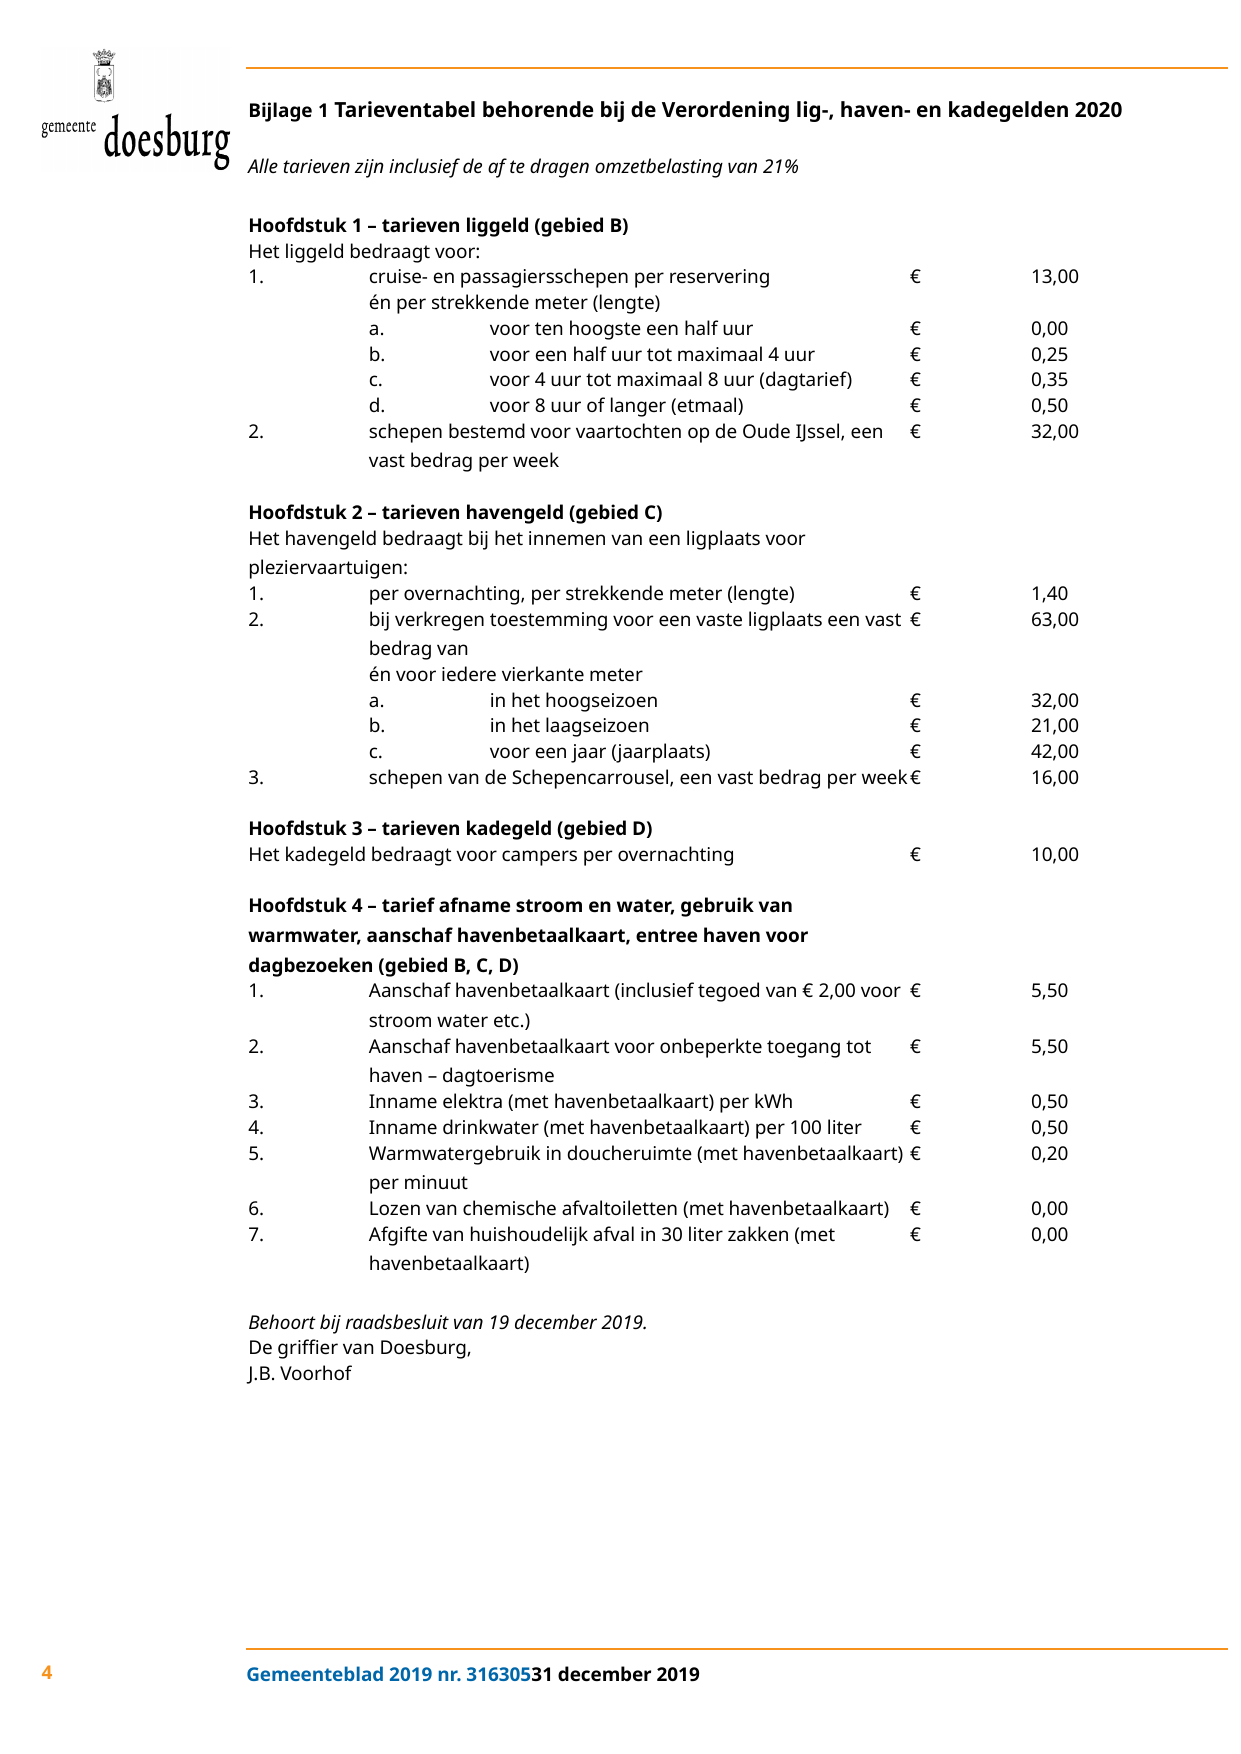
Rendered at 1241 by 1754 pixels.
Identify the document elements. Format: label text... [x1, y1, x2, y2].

table_cell Hoofdstuk 2 – tarieven havengeld (gebied C) [248, 499, 910, 525]
table_cell bij verkregen toestemming voor een vaste ligplaats een vast bedrag van [369, 606, 910, 661]
table_cell [910, 867, 1031, 893]
table_cell c. [369, 738, 489, 764]
table_cell 6. [248, 1195, 369, 1221]
table_cell [1031, 867, 1152, 893]
table_cell in het laagseizoen [490, 713, 910, 738]
table_cell d. [369, 392, 489, 418]
table_header [910, 212, 1031, 238]
table_cell € [910, 738, 1031, 764]
table_cell [1031, 238, 1152, 264]
table_cell Het liggeld bedraagt voor: [248, 238, 910, 264]
table_cell Het kadegeld bedraagt voor campers per overnachting [248, 841, 910, 867]
table_cell 0,50 [1031, 1088, 1152, 1114]
table_cell 2. [248, 606, 369, 661]
table_cell [248, 341, 369, 367]
table_cell b. [369, 341, 489, 367]
table_cell € [910, 1195, 1031, 1221]
table_cell 16,00 [1031, 764, 1152, 790]
table_cell [248, 738, 369, 764]
table_cell 3. [248, 1088, 369, 1114]
table_cell 4. [248, 1114, 369, 1140]
table_cell [910, 238, 1031, 264]
table_cell 0,25 [1031, 341, 1152, 367]
table_cell voor ten hoogste een half uur [490, 315, 910, 341]
table_cell Inname elektra (met havenbetaalkaart) per kWh [369, 1088, 910, 1114]
text Behoort bij raadsbesluit van 19 december 2019. [248, 1309, 1152, 1334]
table_cell 0,35 [1031, 367, 1152, 392]
table_cell 2. [248, 1033, 369, 1088]
table_cell Hoofdstuk 4 – tarief afname stroom en water, gebruik van warmwater, aanschaf havenbetaalkaart, entree haven voor dagbezoeken (gebied B, C, D) [248, 893, 910, 978]
table_cell [248, 867, 369, 893]
table_cell [1031, 473, 1152, 499]
table_cell [248, 661, 369, 687]
table_header Hoofdstuk 1 – tarieven liggeld (gebied B) [248, 212, 910, 238]
table_cell [369, 867, 910, 893]
table_cell a. [369, 687, 489, 713]
table_cell [910, 525, 1031, 580]
table_cell [1031, 525, 1152, 580]
table_cell € [910, 1088, 1031, 1114]
table_cell 5. [248, 1140, 369, 1195]
table_cell € [910, 978, 1031, 1033]
table_cell per overnachting, per strekkende meter (lengte) [369, 580, 910, 606]
table_cell Lozen van chemische afvaltoiletten (met havenbetaalkaart) [369, 1195, 910, 1221]
table_cell 1. [248, 978, 369, 1033]
table_cell 21,00 [1031, 713, 1152, 738]
table_cell Aanschaf havenbetaalkaart (inclusief tegoed van € 2,00 voor stroom water etc.) [369, 978, 910, 1033]
table_cell 32,00 [1031, 418, 1152, 473]
table_cell Inname drinkwater (met havenbetaalkaart) per 100 liter [369, 1114, 910, 1140]
table_cell € [910, 367, 1031, 392]
table_cell € [910, 606, 1031, 661]
table_cell cruise- en passagiersschepen per reservering [369, 264, 910, 289]
table_cell 32,00 [1031, 687, 1152, 713]
text De griffier van Doesburg, [248, 1334, 1152, 1360]
table_cell [1031, 893, 1152, 978]
table_cell Hoofdstuk 3 – tarieven kadegeld (gebied D) [248, 816, 910, 841]
table_cell Aanschaf havenbetaalkaart voor onbeperkte toegang tot haven – dagtoerisme [369, 1033, 910, 1088]
table_cell [248, 687, 369, 713]
table_cell 42,00 [1031, 738, 1152, 764]
table_cell 2. [248, 418, 369, 473]
table_cell in het hoogseizoen [490, 687, 910, 713]
table_cell € [910, 1221, 1031, 1276]
table_cell [248, 392, 369, 418]
table_cell € [910, 713, 1031, 738]
table_cell 10,00 [1031, 841, 1152, 867]
table_cell én per strekkende meter (lengte) [369, 289, 910, 315]
table_cell € [910, 841, 1031, 867]
table_cell € [910, 580, 1031, 606]
table_cell € [910, 1033, 1031, 1088]
text J.B. Voorhof [248, 1360, 1152, 1386]
table_cell [369, 790, 910, 816]
table_header [1031, 212, 1152, 238]
table_cell Afgifte van huishoudelijk afval in 30 liter zakken (met havenbetaalkaart) [369, 1221, 910, 1276]
table_cell [248, 315, 369, 341]
table_cell schepen van de Schepencarrousel, een vast bedrag per week [369, 764, 910, 790]
table_cell 63,00 [1031, 606, 1152, 661]
table_cell Het havengeld bedraagt bij het innemen van een ligplaats voor pleziervaartuigen: [248, 525, 910, 580]
table_cell schepen bestemd voor vaartochten op de Oude IJssel, een vast bedrag per week [369, 418, 910, 473]
table_cell 3. [248, 764, 369, 790]
table_cell 1. [248, 264, 369, 289]
table_cell [248, 289, 369, 315]
table_cell 0,00 [1031, 315, 1152, 341]
table_cell [1031, 661, 1152, 687]
text Bijlage 1 Tarieventabel behorende bij de Verordening lig-, haven- en kadegelden 2020 [248, 95, 1152, 123]
table_cell 13,00 [1031, 264, 1152, 289]
table_cell € [910, 1140, 1031, 1195]
table_cell c. [369, 367, 489, 392]
table_cell 1,40 [1031, 580, 1152, 606]
table_cell [910, 289, 1031, 315]
table_cell [248, 790, 369, 816]
table_cell € [910, 392, 1031, 418]
table_cell [1031, 816, 1152, 841]
table_cell 0,50 [1031, 1114, 1152, 1140]
table_cell 0,00 [1031, 1221, 1152, 1276]
table_cell én voor iedere vierkante meter [369, 661, 910, 687]
table_cell voor een half uur tot maximaal 4 uur [490, 341, 910, 367]
table_cell € [910, 418, 1031, 473]
table_cell € [910, 264, 1031, 289]
table_cell [1031, 790, 1152, 816]
table_cell 1. [248, 580, 369, 606]
table_cell a. [369, 315, 489, 341]
table_cell voor 8 uur of langer (etmaal) [490, 392, 910, 418]
table_cell € [910, 687, 1031, 713]
table_cell 0,00 [1031, 1195, 1152, 1221]
table_cell 7. [248, 1221, 369, 1276]
table_cell [248, 473, 910, 499]
table_cell [910, 499, 1031, 525]
table_cell € [910, 1114, 1031, 1140]
table_cell [910, 816, 1031, 841]
picture [41, 47, 231, 172]
table_cell € [910, 764, 1031, 790]
text Alle tarieven zijn inclusief de af te dragen omzetbelasting van 21% [248, 153, 1152, 179]
table_cell [910, 473, 1031, 499]
table_cell [1031, 499, 1152, 525]
table_cell 0,20 [1031, 1140, 1152, 1195]
table_cell voor een jaar (jaarplaats) [490, 738, 910, 764]
table_cell [1031, 289, 1152, 315]
table_cell [248, 713, 369, 738]
table_cell [248, 367, 369, 392]
table_cell Warmwatergebruik in doucheruimte (met havenbetaalkaart) per minuut [369, 1140, 910, 1195]
table_cell 0,50 [1031, 392, 1152, 418]
table_cell € [910, 315, 1031, 341]
table_cell voor 4 uur tot maximaal 8 uur (dagtarief) [490, 367, 910, 392]
table_cell [910, 790, 1031, 816]
table_cell 5,50 [1031, 978, 1152, 1033]
table_cell b. [369, 713, 489, 738]
table_cell [910, 661, 1031, 687]
table_cell [910, 893, 1031, 978]
table_cell 5,50 [1031, 1033, 1152, 1088]
table_cell € [910, 341, 1031, 367]
